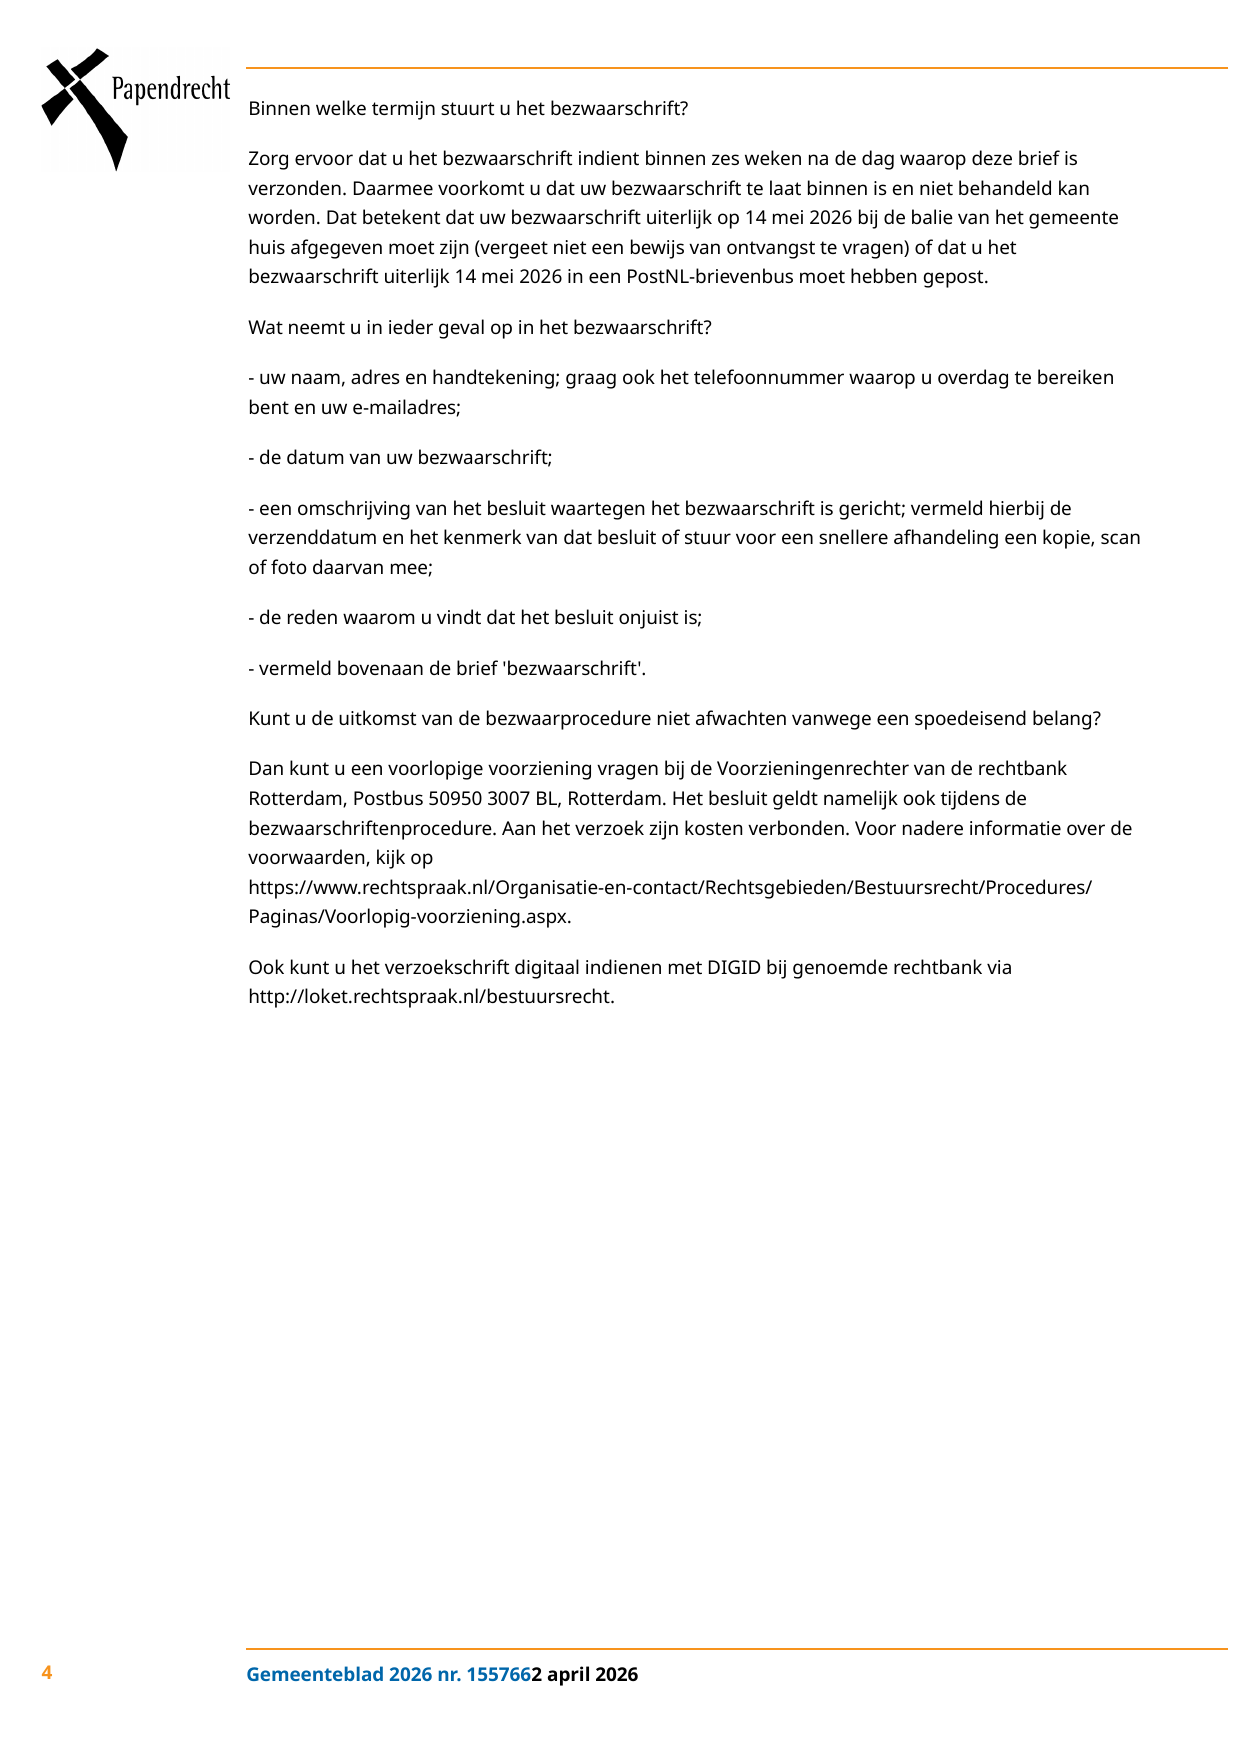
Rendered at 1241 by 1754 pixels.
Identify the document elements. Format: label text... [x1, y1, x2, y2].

text - een omschrijving van het besluit waartegen het bezwaarschrift is gericht; vermeld hierbij de verzenddatum en het kenmerk van dat besluit of stuur voor een snellere afhandeling een kopie, scan of foto daarvan mee; [248, 495, 1152, 580]
text - de datum van uw bezwaarschrift; [248, 444, 1152, 470]
picture [41, 47, 231, 172]
text Dan kunt u een voorlopige voorziening vragen bij de Voorzieningenrechter van de rechtbank Rotterdam, Postbus 50950 3007 BL, Rotterdam. Het besluit geldt namelijk ook tijdens de bezwaarschriftenprocedure. Aan het verzoek zijn kosten verbonden. Voor nadere informatie over de voorwaarden, kijk op https://www.rechtspraak.nl/Organisatie-en-contact/Rechtsgebieden/Bestuursrecht/Procedures/Paginas/Voorlopig-voorziening.aspx. [248, 756, 1152, 929]
text Kunt u de uitkomst van de bezwaarprocedure niet afwachten vanwege een spoedeisend belang? [248, 705, 1152, 731]
text - uw naam, adres en handtekening; graag ook het telefoonnummer waarop u overdag te bereiken bent en uw e-mailadres; [248, 364, 1152, 420]
text Zorg ervoor dat u het bezwaarschrift indient binnen zes weken na de dag waarop deze brief is verzonden. Daarmee voorkomt u dat uw bezwaarschrift te laat binnen is en niet behandeld kan worden. Dat betekent dat uw bezwaarschrift uiterlijk op 14 mei 2026 bij de balie van het gemeente huis afgegeven moet zijn (vergeet niet een bewijs van ontvangst te vragen) of dat u het bezwaarschrift uiterlijk 14 mei 2026 in een PostNL-brievenbus moet hebben gepost. [248, 145, 1152, 289]
text Binnen welke termijn stuurt u het bezwaarschrift? [248, 95, 1152, 121]
text - vermeld bovenaan de brief 'bezwaarschrift'. [248, 655, 1152, 681]
text Ook kunt u het verzoekschrift digitaal indienen met DIGID bij genoemde rechtbank via http://loket.rechtspraak.nl/bestuursrecht. [248, 954, 1152, 1009]
text - de reden waarom u vindt dat het besluit onjuist is; [248, 604, 1152, 630]
text Wat neemt u in ieder geval op in het bezwaarschrift? [248, 314, 1152, 340]
